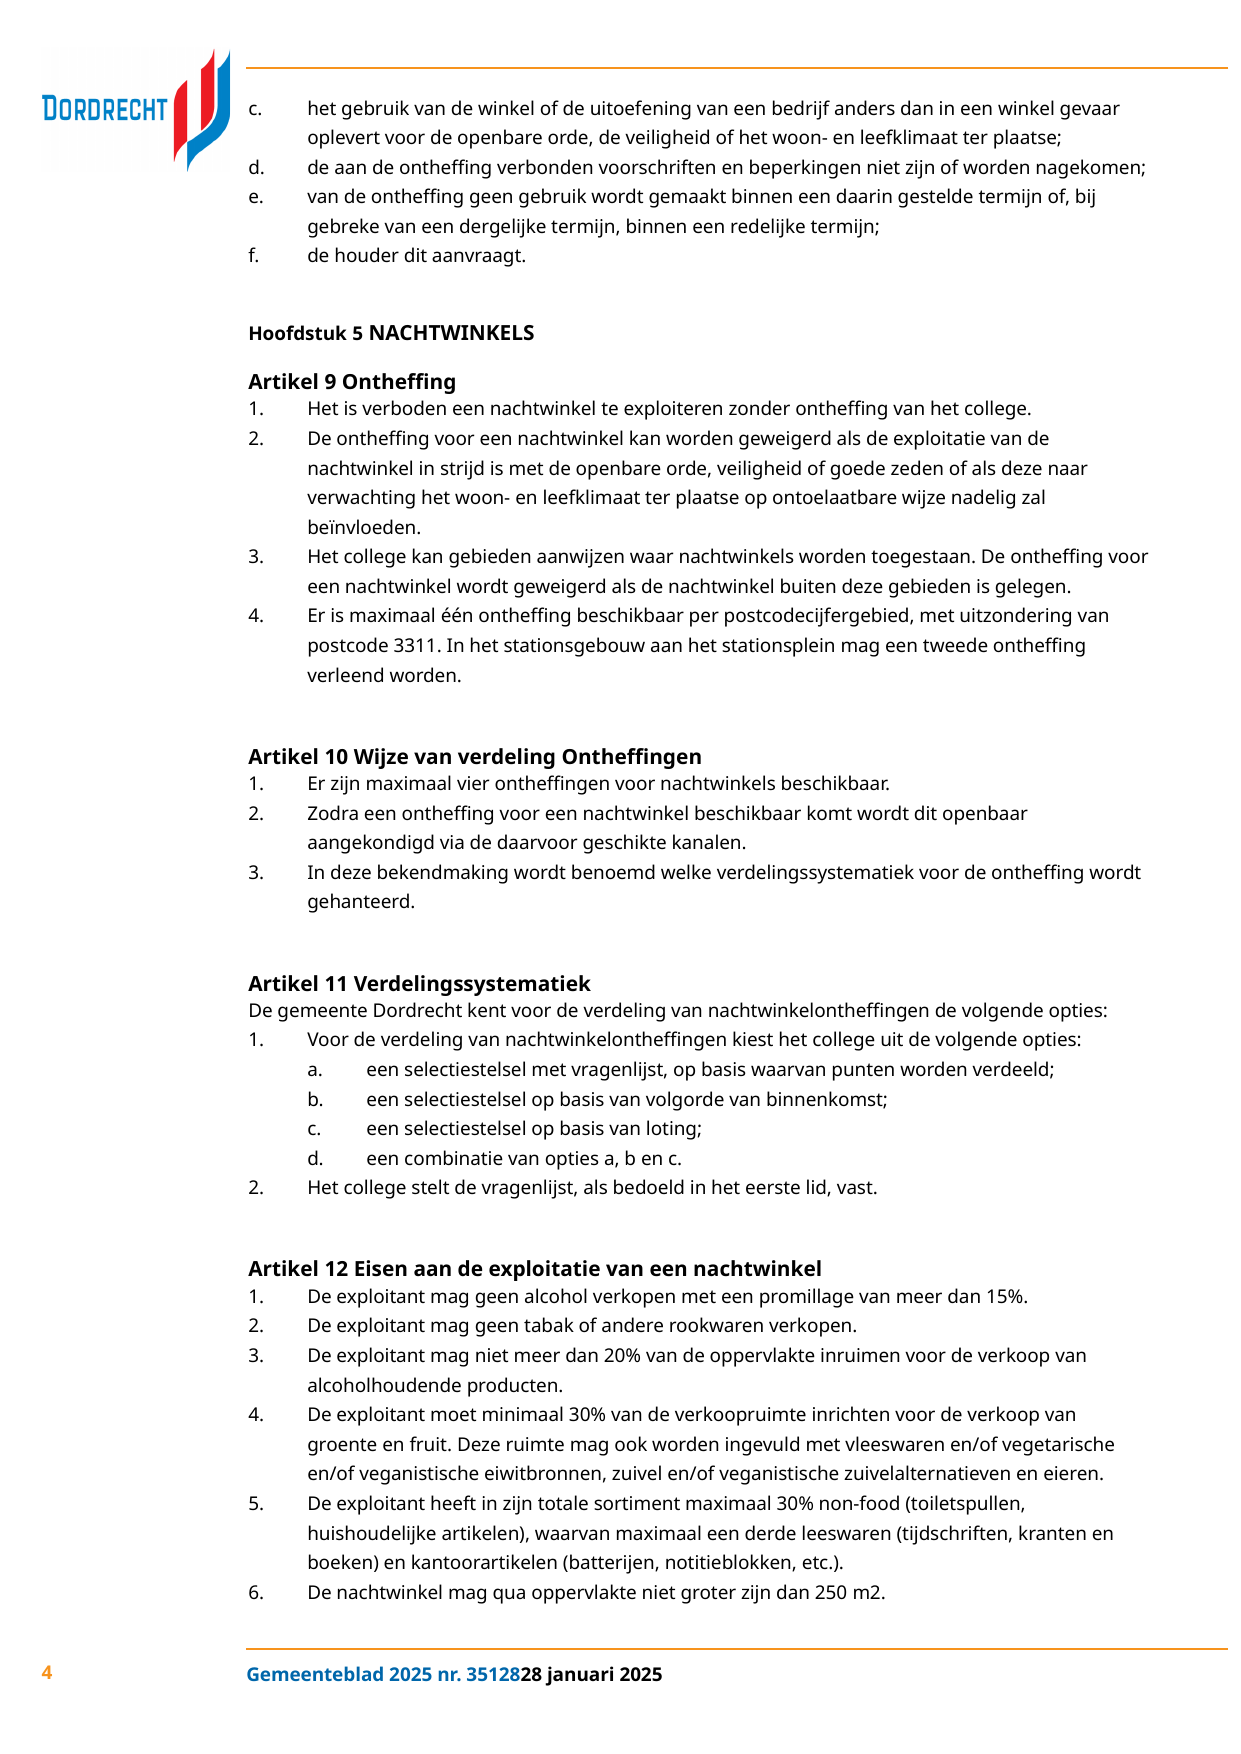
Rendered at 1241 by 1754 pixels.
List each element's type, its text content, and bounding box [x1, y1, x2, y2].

list Er is maximaal één ontheffing beschikbaar per postcodecijfergebied, met uitzondering van postcode 3311. In het stationsgebouw aan het stationsplein mag een tweede ontheffing verleend worden. [248, 603, 1152, 688]
list Er zijn maximaal vier ontheffingen voor nachtwinkels beschikbaar. [248, 770, 1152, 796]
list de houder dit aanvraagt. [248, 243, 1152, 268]
list een selectiestelsel op basis van loting; [307, 1115, 1152, 1141]
list van de ontheffing geen gebruik wordt gemaakt binnen een daarin gestelde termijn of, bij gebreke van een dergelijke termijn, binnen een redelijke termijn; [248, 183, 1152, 239]
list De exploitant mag niet meer dan 20% van de oppervlakte inruimen voor de verkoop van alcoholhoudende producten. [248, 1342, 1152, 1397]
list Voor de verdeling van nachtwinkelontheffingen kiest het college uit de volgende opties: [248, 1027, 1152, 1052]
list De exploitant mag geen alcohol verkopen met een promillage van meer dan 15%. [248, 1283, 1152, 1309]
text Artikel 11 Verdelingssystematiek [248, 969, 1152, 997]
list De ontheffing voor een nachtwinkel kan worden geweigerd als de exploitatie van de nachtwinkel in strijd is met de openbare orde, veiligheid of goede zeden of als deze naar verwachting het woon- en leefklimaat ter plaatse op ontoelaatbare wijze nadelig zal beïnvloeden. [248, 425, 1152, 540]
list Het college kan gebieden aanwijzen waar nachtwinkels worden toegestaan. De ontheffing voor een nachtwinkel wordt geweigerd als de nachtwinkel buiten deze gebieden is gelegen. [248, 543, 1152, 599]
list de aan de ontheffing verbonden voorschriften en beperkingen niet zijn of worden nagekomen; [248, 154, 1152, 180]
list een combinatie van opties a, b en c. [307, 1145, 1152, 1171]
text Hoofdstuk 5 NACHTWINKELS [248, 318, 1152, 346]
text Artikel 10 Wijze van verdeling Ontheffingen [248, 742, 1152, 770]
text De gemeente Dordrecht kent voor de verdeling van nachtwinkelontheffingen de volgende opties: [248, 997, 1152, 1023]
list De nachtwinkel mag qua oppervlakte niet groter zijn dan 250 m2. [248, 1579, 1152, 1604]
list Het is verboden een nachtwinkel te exploiteren zonder ontheffing van het college. [248, 396, 1152, 421]
text Artikel 12 Eisen aan de exploitatie van een nachtwinkel [248, 1254, 1152, 1283]
list In deze bekendmaking wordt benoemd welke verdelingssystematiek voor de ontheffing wordt gehanteerd. [248, 859, 1152, 914]
list Zodra een ontheffing voor een nachtwinkel beschikbaar komt wordt dit openbaar aangekondigd via de daarvoor geschikte kanalen. [248, 800, 1152, 855]
list Het college stelt de vragenlijst, als bedoeld in het eerste lid, vast. [248, 1174, 1152, 1200]
list De exploitant heeft in zijn totale sortiment maximaal 30% non-food (toiletspullen, huishoudelijke artikelen), waarvan maximaal een derde leeswaren (tijdschriften, kranten en boeken) en kantoorartikelen (batterijen, notitieblokken, etc.). [248, 1490, 1152, 1575]
list een selectiestelsel met vragenlijst, op basis waarvan punten worden verdeeld; [307, 1056, 1152, 1082]
text Artikel 9 Ontheffing [248, 367, 1152, 396]
list een selectiestelsel op basis van volgorde van binnenkomst; [307, 1086, 1152, 1112]
list De exploitant moet minimaal 30% van de verkoopruimte inrichten voor de verkoop van groente en fruit. Deze ruimte mag ook worden ingevuld met vleeswaren en/of vegetarische en/of veganistische eiwitbronnen, zuivel en/of veganistische zuivelalternatieven en eieren. [248, 1401, 1152, 1486]
list De exploitant mag geen tabak of andere rookwaren verkopen. [248, 1313, 1152, 1338]
list het gebruik van de winkel of de uitoefening van een bedrijf anders dan in een winkel gevaar oplevert voor de openbare orde, de veiligheid of het woon- en leefklimaat ter plaatse; [248, 95, 1152, 150]
picture [41, 47, 231, 172]
